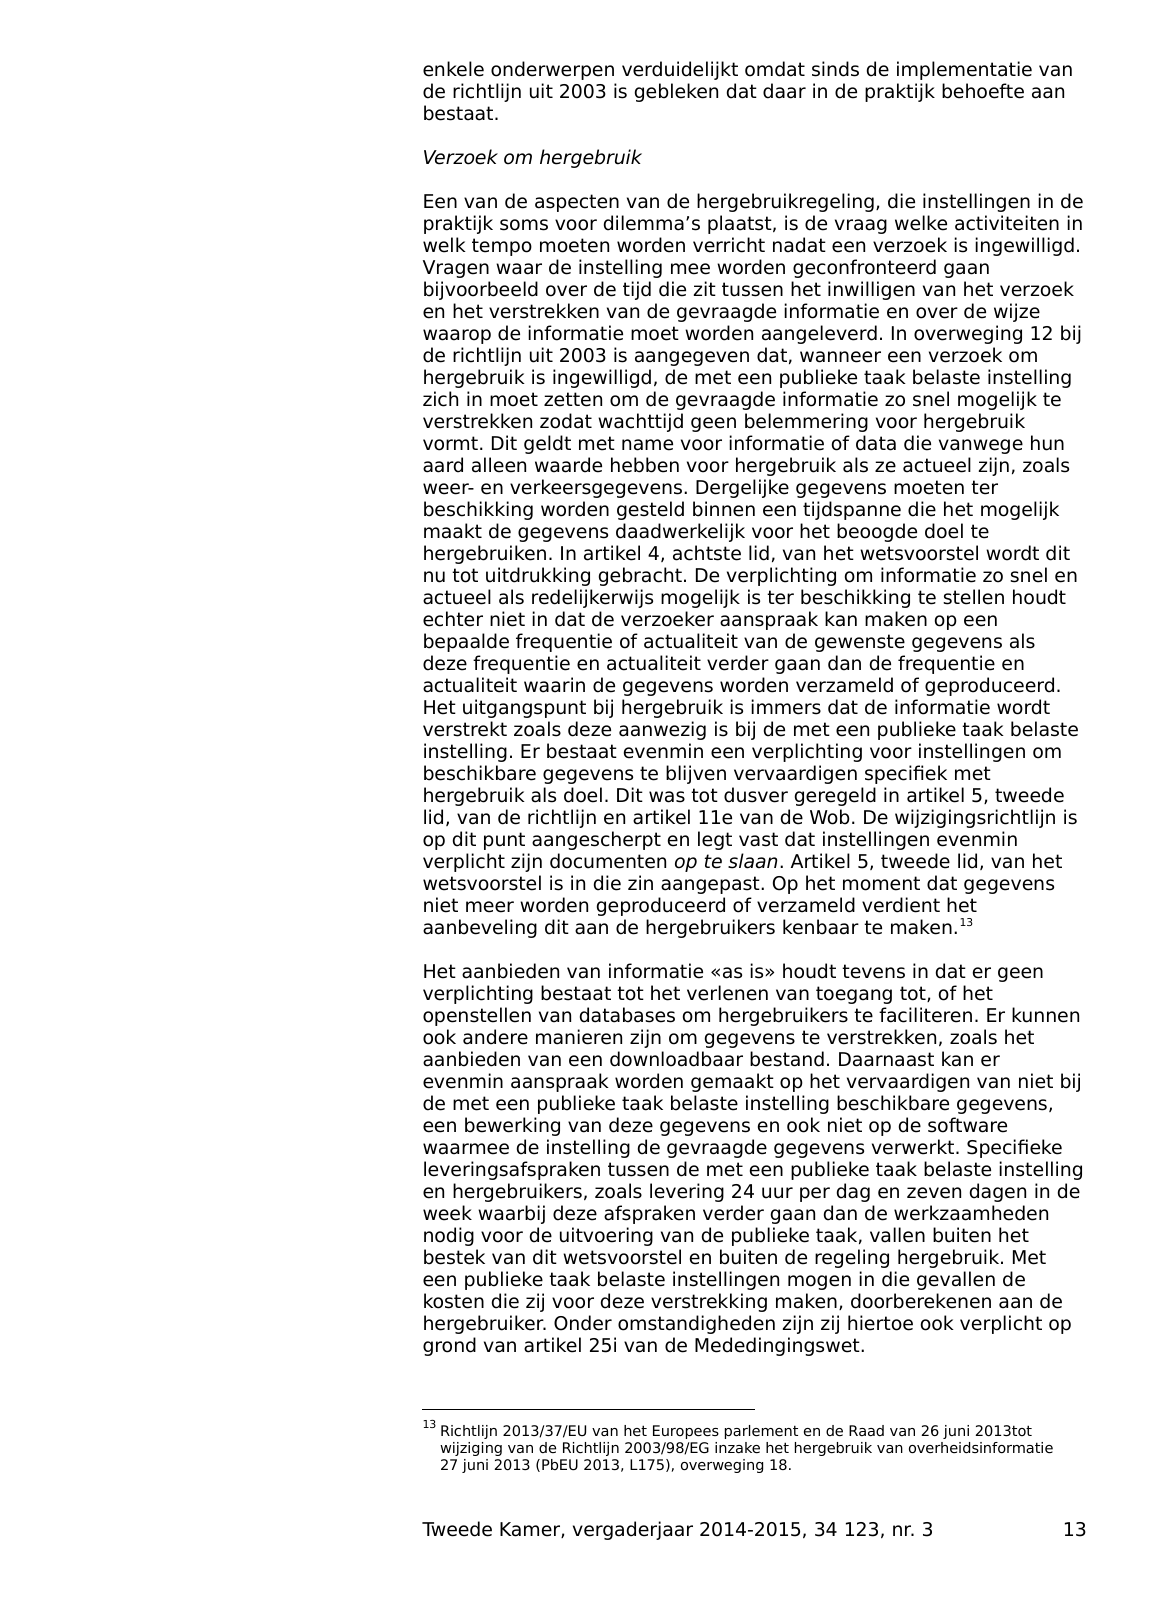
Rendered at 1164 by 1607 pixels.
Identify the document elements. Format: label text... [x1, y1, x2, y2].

text Richtlijn 2013/37/EU van het Europees parlement en de Raad van 26 juni 2013tot wijziging van de Richtlijn 2003/98/EG inzake het hergebruik van overheidsinformatie 27 juni 2013 (PbEU 2013, L175), overweging 18. [422, 1418, 1087, 1474]
text Het aanbieden van informatie «as is» houdt tevens in dat er geen verplichting bestaat tot het verlenen van toegang tot, of het openstellen van databases om hergebruikers te faciliteren. Er kunnen ook andere manieren zijn om gegevens te verstrekken, zoals het aanbieden van een downloadbaar bestand. Daarnaast kan er evenmin aanspraak worden gemaakt op het vervaardigen van niet bij de met een publieke taak belaste instelling beschikbare gegevens, een bewerking van deze gegevens en ook niet op de software waarmee de instelling de gevraagde gegevens verwerkt. Specifieke leveringsafspraken tussen de met een publieke taak belaste instelling en hergebruikers, zoals levering 24 uur per dag en zeven dagen in de week waarbij deze afspraken verder gaan dan de werkzaamheden nodig voor de uitvoering van de publieke taak, vallen buiten het bestek van dit wetsvoorstel en buiten de regeling hergebruik. Met een publieke taak belaste instellingen mogen in die gevallen de kosten die zij voor deze verstrekking maken, doorberekenen aan de hergebruiker. Onder omstandigheden zijn zij hiertoe ook verplicht op grond van artikel 25i van de Mededingingswet. [422, 961, 1087, 1356]
subtitle Verzoek om hergebruik [422, 147, 1087, 169]
text Een van de aspecten van de hergebruikregeling, die instellingen in de praktijk soms voor dilemma’s plaatst, is de vraag welke activiteiten in welk tempo moeten worden verricht nadat een verzoek is ingewilligd. Vragen waar de instelling mee worden geconfronteerd gaan bijvoorbeeld over de tijd die zit tussen het inwilligen van het verzoek en het verstrekken van de gevraagde informatie en over de wijze waarop de informatie moet worden aangeleverd. In overweging 12 bij de richtlijn uit 2003 is aangegeven dat, wanneer een verzoek om hergebruik is ingewilligd, de met een publieke taak belaste instelling zich in moet zetten om de gevraagde informatie zo snel mogelijk te verstrekken zodat wachttijd geen belemmering voor hergebruik vormt. Dit geldt met name voor informatie of data die vanwege hun aard alleen waarde hebben voor hergebruik als ze actueel zijn, zoals weer- en verkeersgegevens. Dergelijke gegevens moeten ter beschikking worden gesteld binnen een tijdspanne die het mogelijk maakt de gegevens daadwerkelijk voor het beoogde doel te hergebruiken. In artikel 4, achtste lid, van het wetsvoorstel wordt dit nu tot uitdrukking gebracht. De verplichting om informatie zo snel en actueel als redelijkerwijs mogelijk is ter beschikking te stellen houdt echter niet in dat de verzoeker aanspraak kan maken op een bepaalde frequentie of actualiteit van de gewenste gegevens als deze frequentie en actualiteit verder gaan dan de frequentie en actualiteit waarin de gegevens worden verzameld of geproduceerd. Het uitgangspunt bij hergebruik is immers dat de informatie wordt verstrekt zoals deze aanwezig is bij de met een publieke taak belaste instelling. Er bestaat evenmin een verplichting voor instellingen om beschikbare gegevens te blijven vervaardigen specifiek met hergebruik als doel. Dit was tot dusver geregeld in artikel 5, tweede lid, van de richtlijn en artikel 11e van de Wob. De wijzigingsrichtlijn is op dit punt aangescherpt en legt vast dat instellingen evenmin verplicht zijn documenten op te slaan. Artikel 5, tweede lid, van het wetsvoorstel is in die zin aangepast. Op het moment dat gegevens niet meer worden geproduceerd of verzameld verdient het aanbeveling dit aan de hergebruikers kenbaar te maken. [422, 191, 1087, 939]
text enkele onderwerpen verduidelijkt omdat sinds de implementatie van de richtlijn uit 2003 is gebleken dat daar in de praktijk behoefte aan bestaat. [422, 59, 1087, 125]
